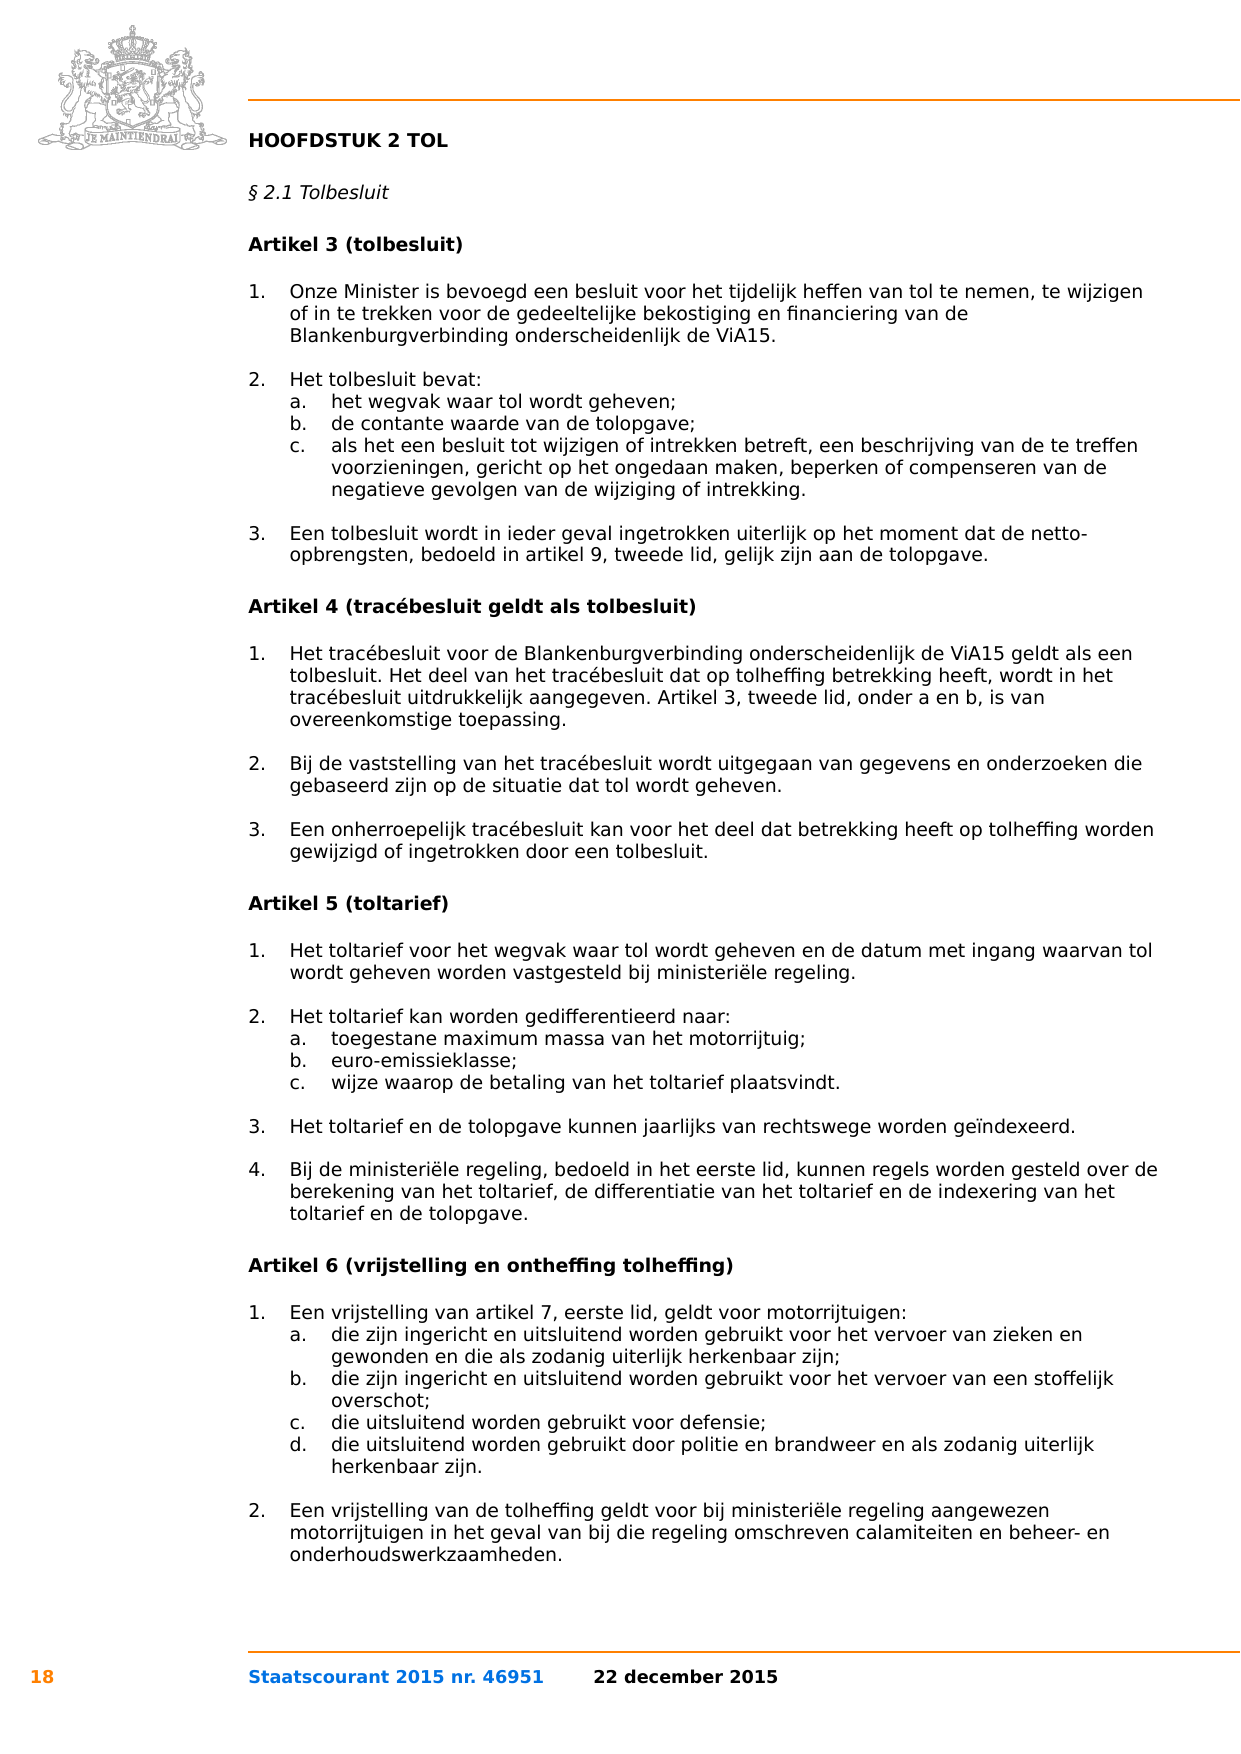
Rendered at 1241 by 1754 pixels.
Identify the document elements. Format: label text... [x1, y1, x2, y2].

text a. die zijn ingericht en uitsluitend worden gebruikt voor het vervoer van zieken en gewonden en die als zodanig uiterlijk herkenbaar zijn; [289, 1324, 1163, 1368]
text 3. Een tolbesluit wordt in ieder geval ingetrokken uiterlijk op het moment dat de netto-opbrengsten, bedoeld in artikel 9, tweede lid, gelijk zijn aan de tolopgave. [248, 522, 1163, 566]
subtitle § 2.1 Tolbesluit [248, 182, 1163, 204]
text 2. Het tolbesluit bevat: [248, 369, 1163, 391]
subtitle Artikel 4 (tracébesluit geldt als tolbesluit) [248, 596, 1163, 618]
text 2. Het toltarief kan worden gedifferentieerd naar: [248, 1006, 1163, 1028]
text a. toegestane maximum massa van het motorrijtuig; [289, 1028, 1163, 1050]
text b. de contante waarde van de tolopgave; [289, 413, 1163, 434]
text d. die uitsluitend worden gebruikt door politie en brandweer en als zodanig uiterlijk herkenbaar zijn. [289, 1434, 1163, 1478]
text 3. Een onherroepelijk tracébesluit kan voor het deel dat betrekking heeft op tolheffing worden gewijzigd of ingetrokken door een tolbesluit. [248, 819, 1163, 863]
text 3. Het toltarief en de tolopgave kunnen jaarlijks van rechtswege worden geïndexeerd. [248, 1116, 1163, 1137]
text a. het wegvak waar tol wordt geheven; [289, 391, 1163, 413]
text 1. Het tracébesluit voor de Blankenburgverbinding onderscheidenlijk de ViA15 geldt als een tolbesluit. Het deel van het tracébesluit dat op tolheffing betrekking heeft, wordt in het tracébesluit uitdrukkelijk aangegeven. Artikel 3, tweede lid, onder a en b, is van overeenkomstige toepassing. [248, 643, 1163, 731]
text 2. Bij de vaststelling van het tracébesluit wordt uitgegaan van gegevens en onderzoeken die gebaseerd zijn op de situatie dat tol wordt geheven. [248, 753, 1163, 797]
text 2. Een vrijstelling van de tolheffing geldt voor bij ministeriële regeling aangewezen motorrijtuigen in het geval van bij die regeling omschreven calamiteiten en beheer- en onderhoudswerkzaamheden. [248, 1500, 1163, 1566]
text c. wijze waarop de betaling van het toltarief plaatsvindt. [289, 1072, 1163, 1094]
text c. als het een besluit tot wijzigen of intrekken betreft, een beschrijving van de te treffen voorzieningen, gericht op het ongedaan maken, beperken of compenseren van de negatieve gevolgen van de wijziging of intrekking. [289, 434, 1163, 501]
text c. die uitsluitend worden gebruikt voor defensie; [289, 1412, 1163, 1434]
text 1. Het toltarief voor het wegvak waar tol wordt geheven en de datum met ingang waarvan tol wordt geheven worden vastgesteld bij ministeriële regeling. [248, 940, 1163, 984]
text b. die zijn ingericht en uitsluitend worden gebruikt voor het vervoer van een stoffelijk overschot; [289, 1368, 1163, 1412]
text 1. Onze Minister is bevoegd een besluit voor het tijdelijk heffen van tol te nemen, te wijzigen of in te trekken voor de gedeeltelijke bekostiging en financiering van de Blankenburgverbinding onderscheidenlijk de ViA15. [248, 281, 1163, 347]
subtitle HOOFDSTUK 2 TOL [248, 130, 1163, 152]
text b. euro-emissieklasse; [289, 1050, 1163, 1072]
subtitle Artikel 5 (toltarief) [248, 893, 1163, 915]
text 1. Een vrijstelling van artikel 7, eerste lid, geldt voor motorrijtuigen: [248, 1302, 1163, 1324]
subtitle Artikel 6 (vrijstelling en ontheffing tolheffing) [248, 1255, 1163, 1277]
text 4. Bij de ministeriële regeling, bedoeld in het eerste lid, kunnen regels worden gesteld over de berekening van het toltarief, de differentiatie van het toltarief en de indexering van het toltarief en de tolopgave. [248, 1159, 1163, 1225]
picture [38, 25, 227, 150]
subtitle Artikel 3 (tolbesluit) [248, 234, 1163, 256]
